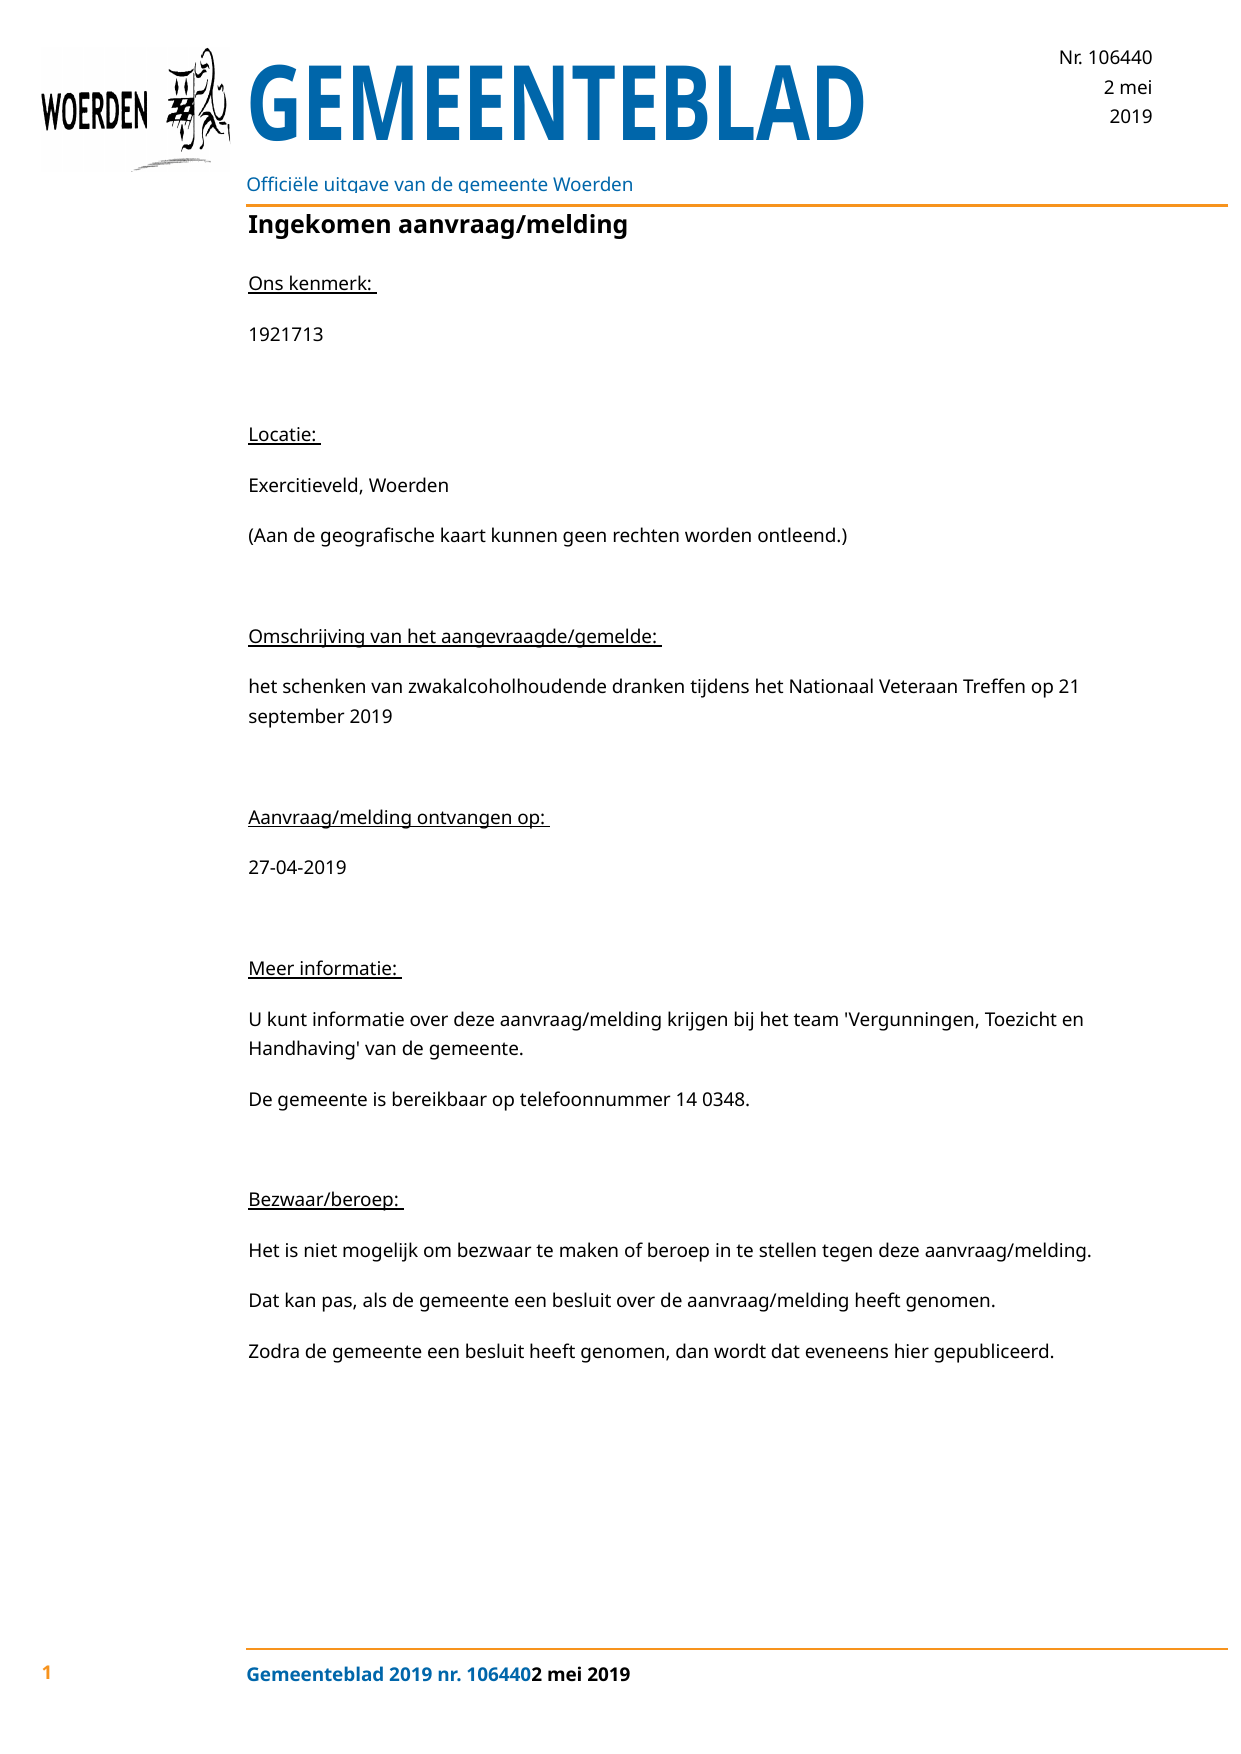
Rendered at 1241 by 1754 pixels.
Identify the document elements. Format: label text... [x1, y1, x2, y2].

text U kunt informatie over deze aanvraag/melding krijgen bij het team 'Vergunningen, Toezicht en Handhaving' van de gemeente. [248, 1006, 1152, 1061]
text Locatie: [248, 422, 1152, 447]
text (Aan de geografische kaart kunnen geen rechten worden ontleend.) [248, 522, 1152, 548]
text Exercitieveld, Woerden [248, 472, 1152, 498]
text 1921713 [248, 321, 1152, 346]
text Dat kan pas, als de gemeente een besluit over de aanvraag/melding heeft genomen. [248, 1287, 1152, 1313]
text Aanvraag/melding ontvangen op: [248, 804, 1152, 830]
text Ingekomen aanvraag/melding [248, 207, 1152, 241]
text Het is niet mogelijk om bezwaar te maken of beroep in te stellen tegen deze aanvraag/melding. [248, 1237, 1152, 1263]
text Meer informatie: [248, 955, 1152, 981]
text Bezwaar/beroep: [248, 1187, 1152, 1212]
picture [41, 47, 231, 172]
text Omschrijving van het aangevraagde/gemelde: [248, 623, 1152, 649]
text het schenken van zwakalcoholhoudende dranken tijdens het Nationaal Veteraan Treffen op 21 september 2019 [248, 674, 1152, 729]
text De gemeente is bereikbaar op telefoonnummer 14 0348. [248, 1086, 1152, 1111]
text 27-04-2019 [248, 854, 1152, 880]
text Zodra de gemeente een besluit heeft genomen, dan wordt dat eveneens hier gepubliceerd. [248, 1338, 1152, 1363]
text Ons kenmerk: [248, 270, 1152, 296]
